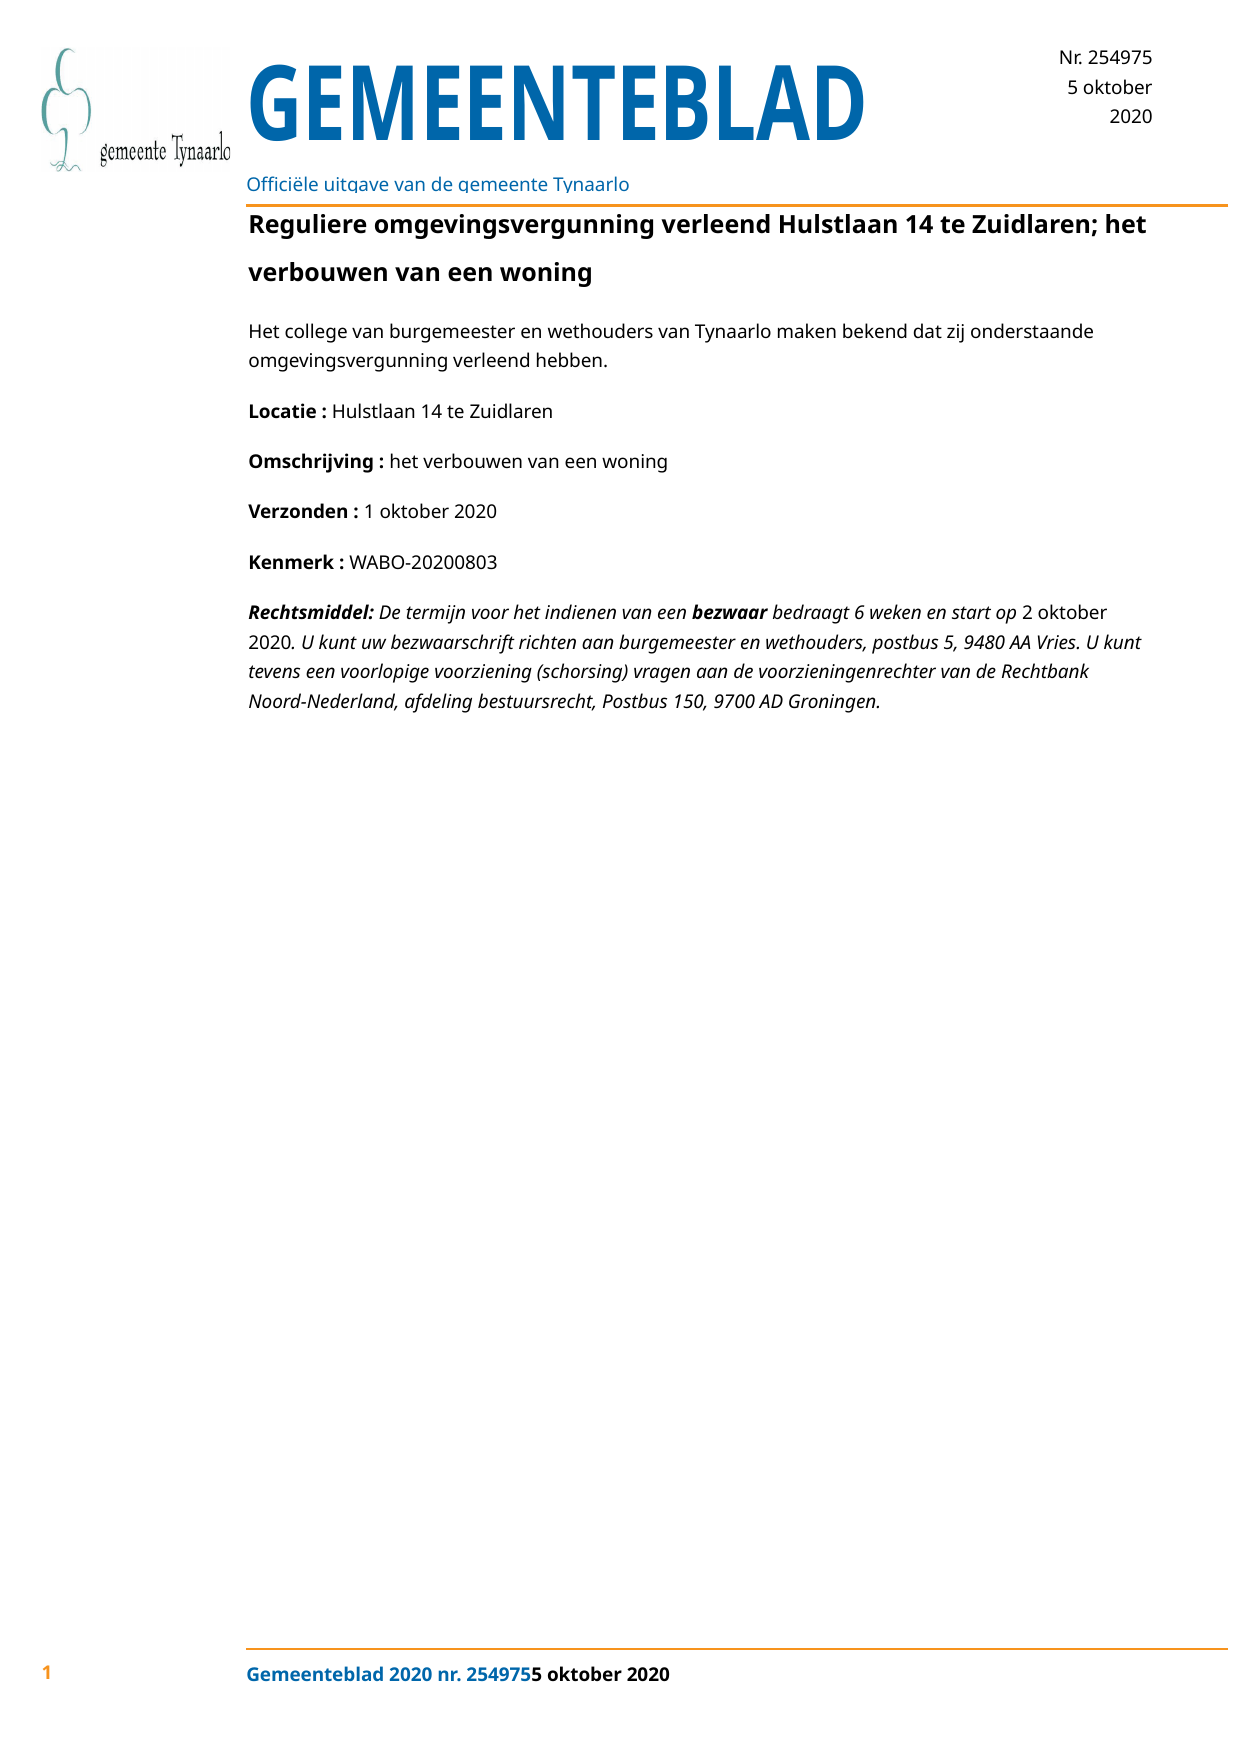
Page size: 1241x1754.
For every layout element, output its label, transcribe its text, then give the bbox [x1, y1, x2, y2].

text Locatie : Hulstlaan 14 te Zuidlaren [248, 398, 1152, 424]
text Omschrijving : het verbouwen van een woning [248, 448, 1152, 474]
picture [41, 47, 231, 172]
text Rechtsmiddel: De termijn voor het indienen van een bezwaar bedraagt 6 weken en start op 2 oktober 2020. U kunt uw bezwaarschrift richten aan burgemeester en wethouders, postbus 5, 9480 AA Vries. U kunt tevens een voorlopige voorziening (schorsing) vragen aan de voorzieningenrechter van de Rechtbank Noord-Nederland, afdeling bestuursrecht, Postbus 150, 9700 AD Groningen. [248, 599, 1152, 714]
text Het college van burgemeester en wethouders van Tynaarlo maken bekend dat zij onderstaande omgevingsvergunning verleend hebben. [248, 318, 1152, 373]
text Reguliere omgevingsvergunning verleend Hulstlaan 14 te Zuidlaren; het verbouwen van een woning [248, 207, 1152, 288]
text Verzonden : 1 oktober 2020 [248, 499, 1152, 524]
text Kenmerk : WABO-20200803 [248, 549, 1152, 575]
